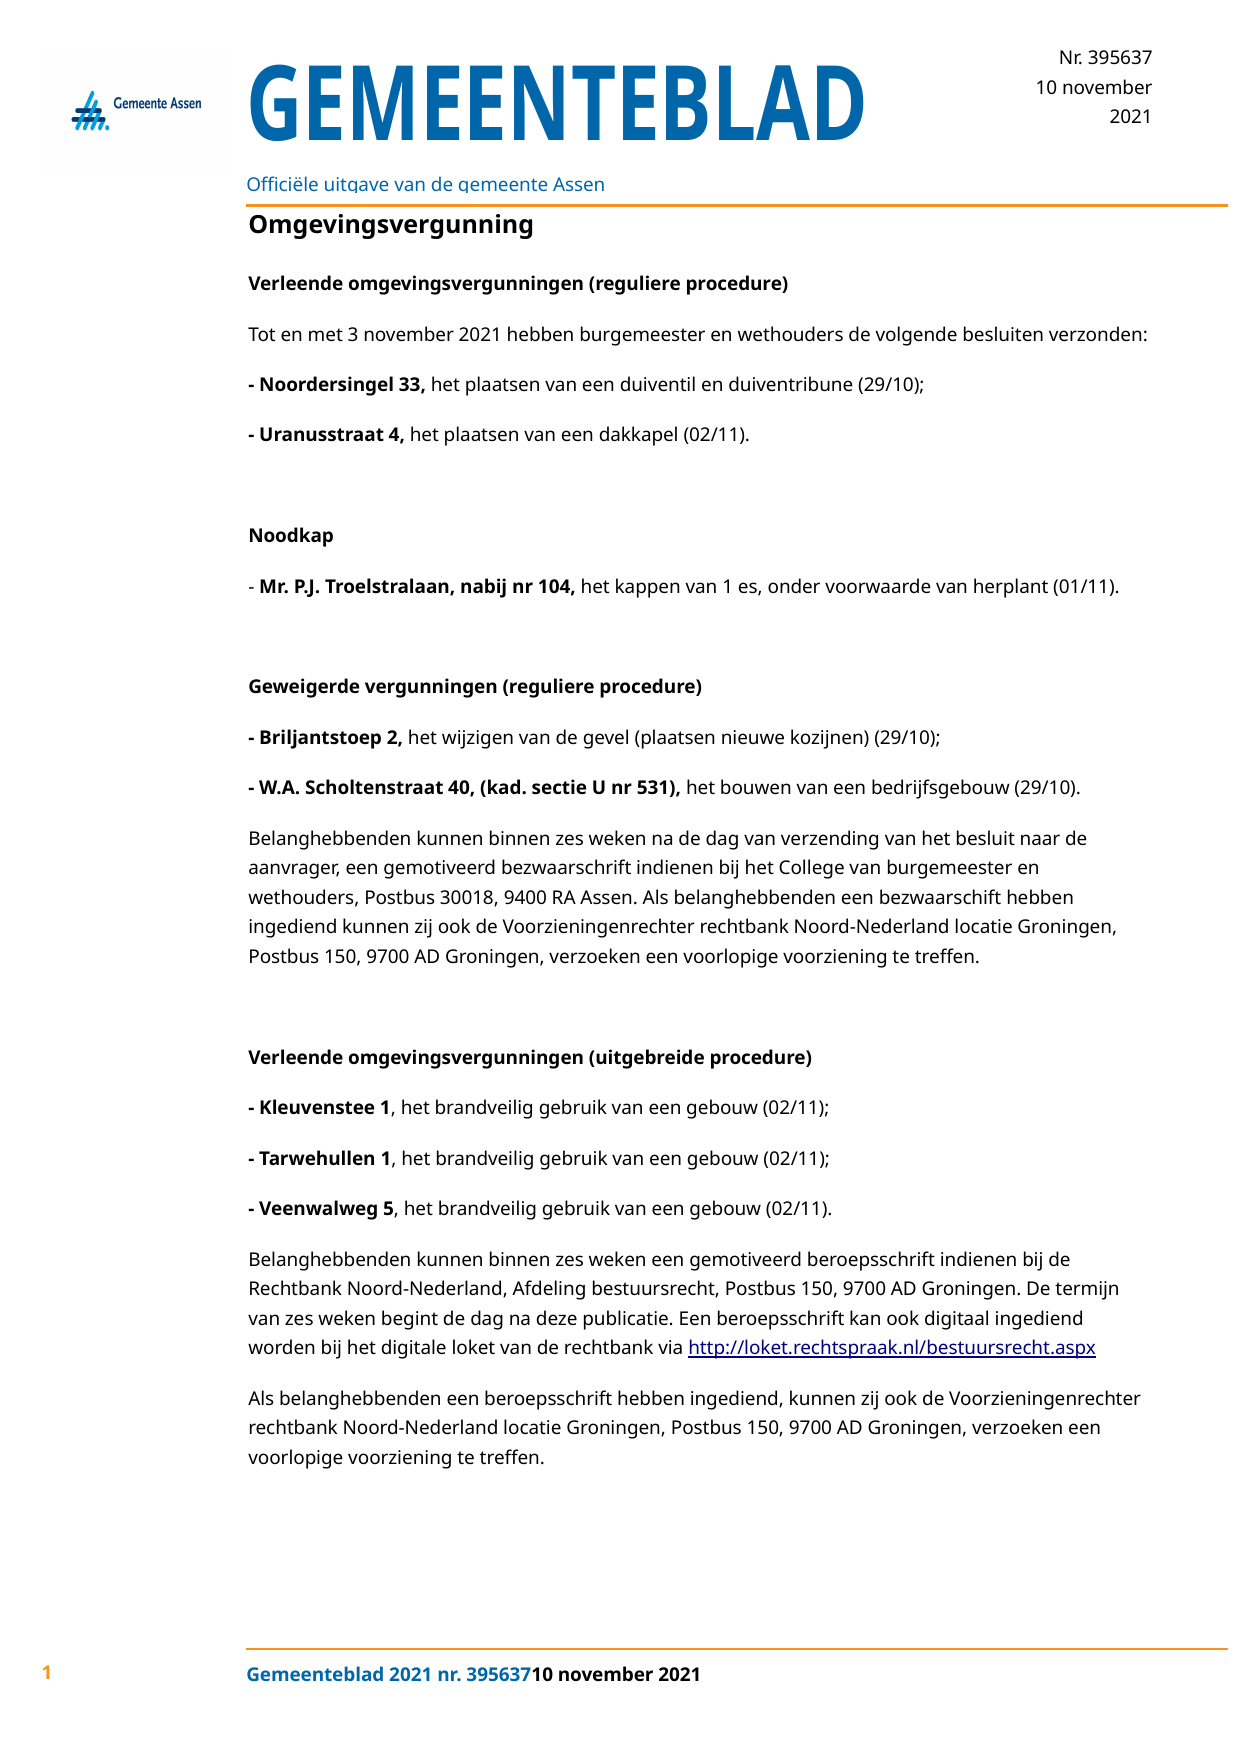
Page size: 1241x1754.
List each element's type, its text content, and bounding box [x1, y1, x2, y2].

picture [41, 47, 231, 172]
text - Tarwehullen 1, het brandveilig gebruik van een gebouw (02/11); [248, 1145, 1152, 1171]
text - Mr. P.J. Troelstralaan, nabij nr 104, het kappen van 1 es, onder voorwaarde van herplant (01/11). [248, 573, 1152, 598]
text - W.A. Scholtenstraat 40, (kad. sectie U nr 531), het bouwen van een bedrijfsgebouw (29/10). [248, 774, 1152, 800]
text Als belanghebbenden een beroepsschrift hebben ingediend, kunnen zij ook de Voorzieningenrechter rechtbank Noord-Nederland locatie Groningen, Postbus 150, 9700 AD Groningen, verzoeken een voorlopige voorziening te treffen. [248, 1385, 1152, 1470]
text - Noordersingel 33, het plaatsen van een duiventil en duiventribune (29/10); [248, 371, 1152, 397]
text Tot en met 3 november 2021 hebben burgemeester en wethouders de volgende besluiten verzonden: [248, 321, 1152, 346]
text Belanghebbenden kunnen binnen zes weken een gemotiveerd beroepsschrift indienen bij de Rechtbank Noord-Nederland, Afdeling bestuursrecht, Postbus 150, 9700 AD Groningen. De termijn van zes weken begint de dag na deze publicatie. Een beroepsschrift kan ook digitaal ingediend worden bij het digitale loket van de rechtbank via http://loket.rechtspraak.nl/bestuursrecht.aspx [248, 1246, 1152, 1360]
text Geweigerde vergunningen (reguliere procedure) [248, 674, 1152, 699]
text - Uranusstraat 4, het plaatsen van een dakkapel (02/11). [248, 422, 1152, 447]
text - Kleuvenstee 1, het brandveilig gebruik van een gebouw (02/11); [248, 1094, 1152, 1120]
text Belanghebbenden kunnen binnen zes weken na de dag van verzending van het besluit naar de aanvrager, een gemotiveerd bezwaarschrift indienen bij het College van burgemeester en wethouders, Postbus 30018, 9400 RA Assen. Als belanghebbenden een bezwaarschift hebben ingediend kunnen zij ook de Voorzieningenrechter rechtbank Noord-Nederland locatie Groningen, Postbus 150, 9700 AD Groningen, verzoeken een voorlopige voorziening te treffen. [248, 825, 1152, 969]
text Omgevingsvergunning [248, 207, 1152, 241]
text Verleende omgevingsvergunningen (reguliere procedure) [248, 270, 1152, 296]
text Noodkap [248, 522, 1152, 548]
text Verleende omgevingsvergunningen (uitgebreide procedure) [248, 1044, 1152, 1070]
text - Briljantstoep 2, het wijzigen van de gevel (plaatsen nieuwe kozijnen) (29/10); [248, 724, 1152, 750]
text - Veenwalweg 5, het brandveilig gebruik van een gebouw (02/11). [248, 1195, 1152, 1221]
